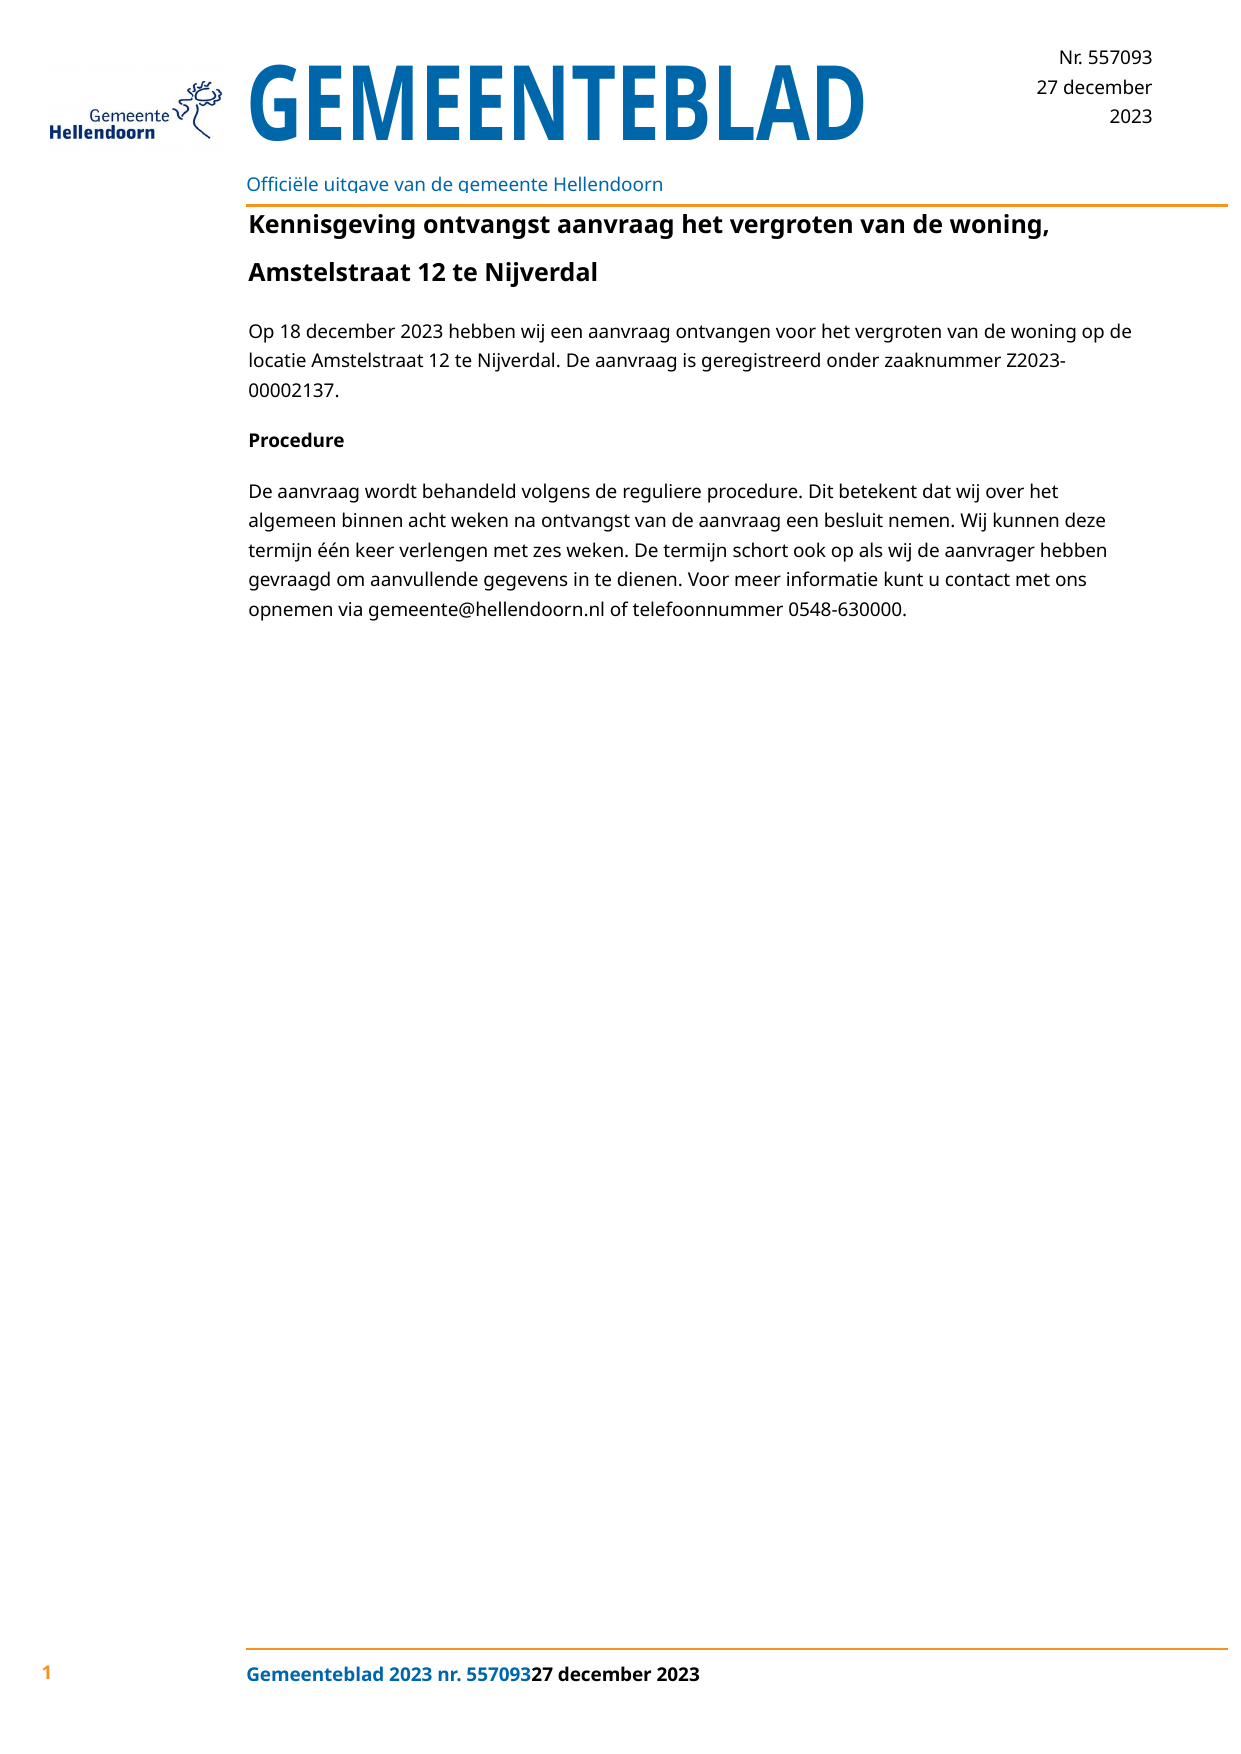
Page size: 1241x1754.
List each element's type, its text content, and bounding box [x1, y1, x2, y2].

text De aanvraag wordt behandeld volgens de reguliere procedure. Dit betekent dat wij over het algemeen binnen acht weken na ontvangst van de aanvraag een besluit nemen. Wij kunnen deze termijn één keer verlengen met zes weken. De termijn schort ook op als wij de aanvrager hebben gevraagd om aanvullende gegevens in te dienen. Voor meer informatie kunt u contact met ons opnemen via gemeente@hellendoorn.nl of telefoonnummer 0548-630000. [248, 478, 1152, 622]
picture [41, 47, 231, 172]
text Kennisgeving ontvangst aanvraag het vergroten van de woning, Amstelstraat 12 te Nijverdal [248, 207, 1152, 288]
text Op 18 december 2023 hebben wij een aanvraag ontvangen voor het vergroten van de woning op de locatie Amstelstraat 12 te Nijverdal. De aanvraag is geregistreerd onder zaaknummer Z2023-00002137. [248, 318, 1152, 403]
text Procedure [248, 427, 1152, 453]
